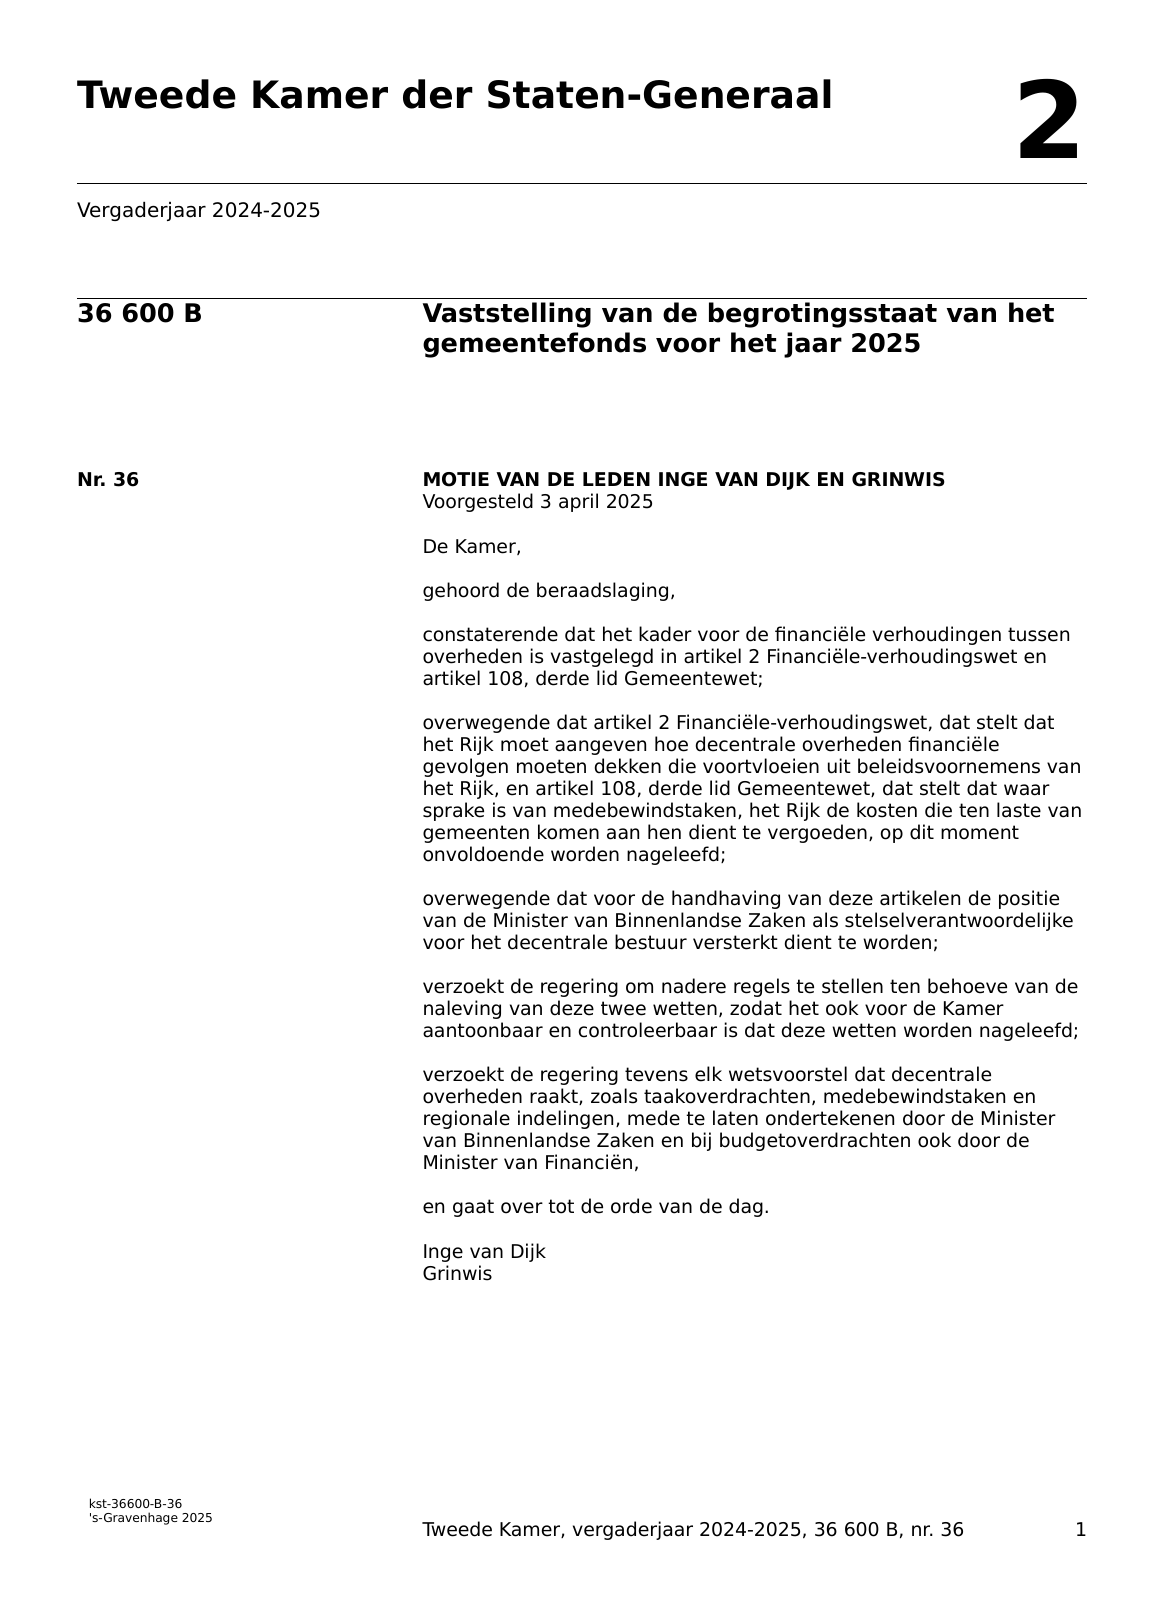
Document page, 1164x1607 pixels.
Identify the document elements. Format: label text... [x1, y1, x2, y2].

text overwegende dat artikel 2 Financiële-verhoudingswet, dat stelt dat het Rijk moet aangeven hoe decentrale overheden financiële gevolgen moeten dekken die voortvloeien uit beleidsvoornemens van het Rijk, en artikel 108, derde lid Gemeentewet, dat stelt dat waar sprake is van medebewindstaken, het Rijk de kosten die ten laste van gemeenten komen aan hen dient te vergoeden, op dit moment onvoldoende worden nageleefd; [422, 712, 1087, 866]
text verzoekt de regering tevens elk wetsvoorstel dat decentrale overheden raakt, zoals taakoverdrachten, medebewindstaken en regionale indelingen, mede te laten ondertekenen door de Minister van Binnenlandse Zaken en bij budgetoverdrachten ook door de Minister van Financiën, [422, 1064, 1087, 1174]
table_cell Vergaderjaar 2024-2025 [77, 184, 1087, 298]
text gehoord de beraadslaging, [422, 580, 1087, 602]
text kst-36600-B-36 [88, 1497, 323, 1511]
table_header Tweede Kamer der Staten-Generaal [77, 59, 886, 183]
text Voorgesteld 3 april 2025 [422, 491, 1087, 513]
subtitle Nr. 36 MOTIE VAN DE LEDEN INGE VAN DIJK EN GRINWIS [77, 469, 1087, 491]
text en gaat over tot de orde van de dag. [422, 1196, 1087, 1218]
text overwegende dat voor de handhaving van deze artikelen de positie van de Minister van Binnenlandse Zaken als stelselverantwoordelijke voor het decentrale bestuur versterkt dient te worden; [422, 888, 1087, 954]
text verzoekt de regering om nadere regels te stellen ten behoeve van de naleving van deze twee wetten, zodat het ook voor de Kamer aantoonbaar en controleerbaar is dat deze wetten worden nageleefd; [422, 976, 1087, 1042]
text Inge van Dijk [422, 1241, 1087, 1262]
text constaterende dat het kader voor de financiële verhoudingen tussen overheden is vastgelegd in artikel 2 Financiële-verhoudingswet en artikel 108, derde lid Gemeentewet; [422, 624, 1087, 690]
text 's-Gravenhage 2025 [88, 1511, 323, 1525]
text Grinwis [422, 1262, 1087, 1284]
subtitle 36 600 B Vaststelling van de begrotingsstaat van het gemeentefonds voor het jaar 2025 [77, 299, 1087, 358]
table_header 2 [886, 59, 1087, 183]
text De Kamer, [422, 536, 1087, 557]
